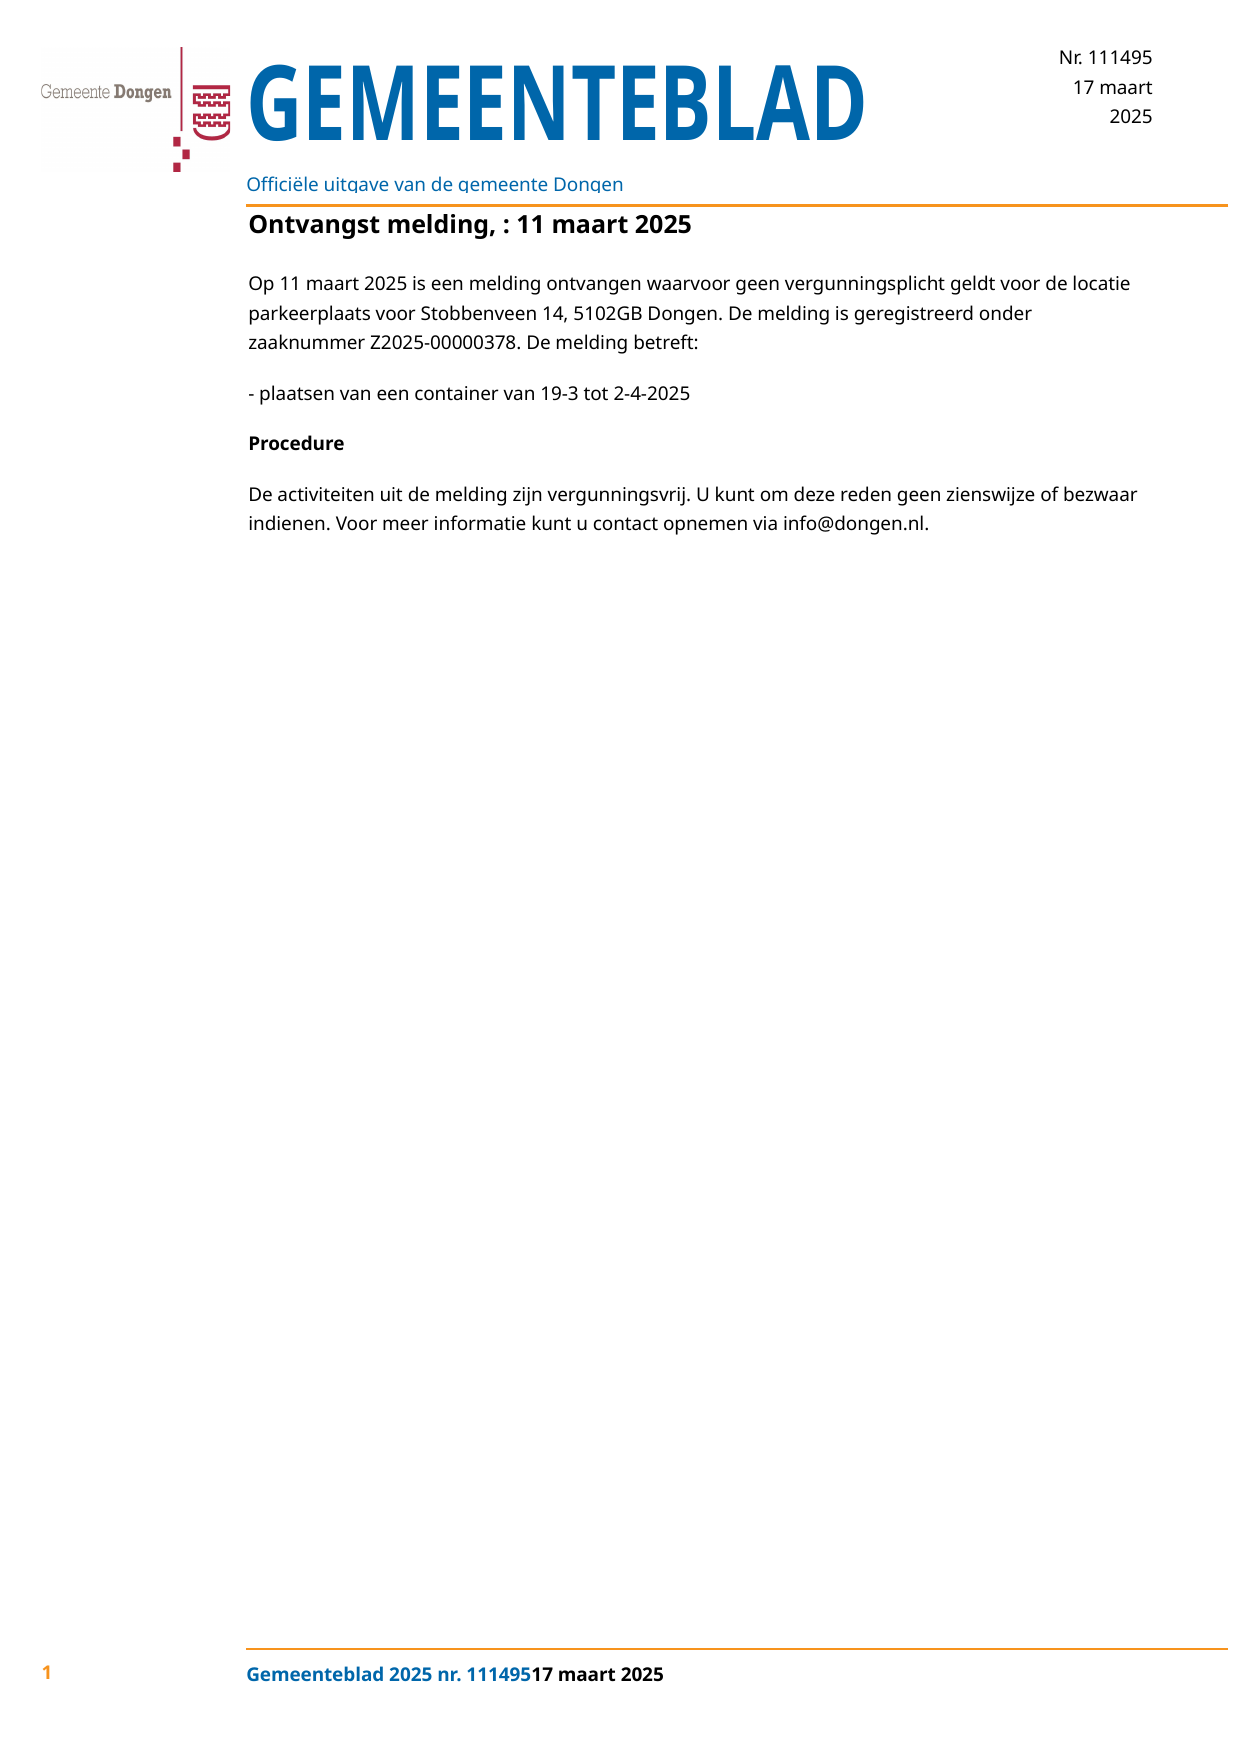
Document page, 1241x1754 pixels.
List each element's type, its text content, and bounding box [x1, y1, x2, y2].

text Op 11 maart 2025 is een melding ontvangen waarvoor geen vergunningsplicht geldt voor de locatie parkeerplaats voor Stobbenveen 14, 5102GB Dongen. De melding is geregistreerd onder zaaknummer Z2025-00000378. De melding betreft: [248, 270, 1152, 355]
text - plaatsen van een container van 19-3 tot 2-4-2025 [248, 380, 1152, 406]
text Procedure [248, 430, 1152, 456]
picture [41, 47, 231, 172]
text De activiteiten uit de melding zijn vergunningsvrij. U kunt om deze reden geen zienswijze of bezwaar indienen. Voor meer informatie kunt u contact opnemen via info@dongen.nl. [248, 481, 1152, 536]
text Ontvangst melding, : 11 maart 2025 [248, 207, 1152, 241]
